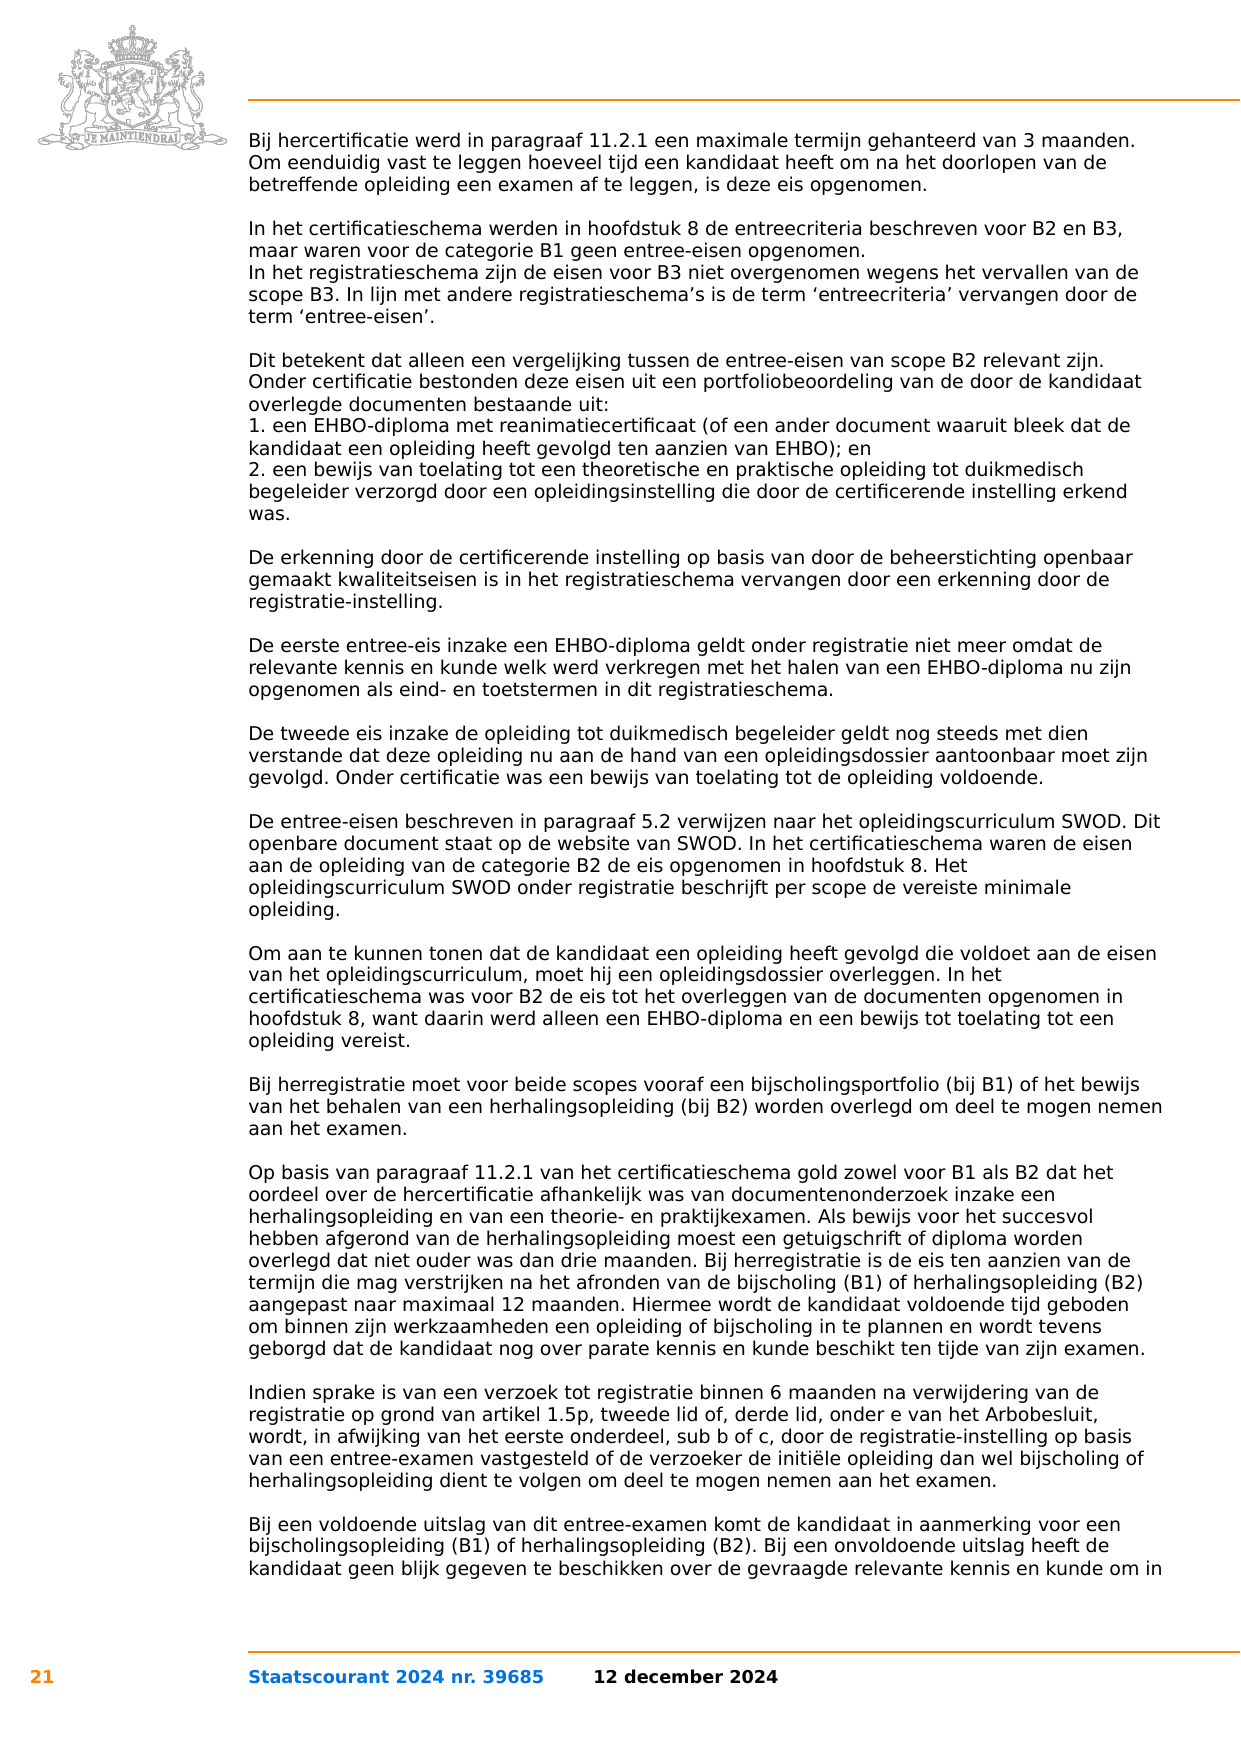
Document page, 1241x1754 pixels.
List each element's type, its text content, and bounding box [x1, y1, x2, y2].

text In het certificatieschema werden in hoofdstuk 8 de entreecriteria beschreven voor B2 en B3, maar waren voor de categorie B1 geen entree-eisen opgenomen. [248, 218, 1163, 262]
text 2. een bewijs van toelating tot een theoretische en praktische opleiding tot duikmedisch begeleider verzorgd door een opleidingsinstelling die door de certificerende instelling erkend was. [248, 459, 1163, 525]
text De eerste entree-eis inzake een EHBO-diploma geldt onder registratie niet meer omdat de relevante kennis en kunde welk werd verkregen met het halen van een EHBO-diploma nu zijn opgenomen als eind- en toetstermen in dit registratieschema. [248, 635, 1163, 701]
text Om aan te kunnen tonen dat de kandidaat een opleiding heeft gevolgd die voldoet aan de eisen van het opleidingscurriculum, moet hij een opleidingsdossier overleggen. In het certificatieschema was voor B2 de eis tot het overleggen van de documenten opgenomen in hoofdstuk 8, want daarin werd alleen een EHBO-diploma en een bewijs tot toelating tot een opleiding vereist. [248, 942, 1163, 1052]
text Bij hercertificatie werd in paragraaf 11.2.1 een maximale termijn gehanteerd van 3 maanden. Om eenduidig vast te leggen hoeveel tijd een kandidaat heeft om na het doorlopen van de betreffende opleiding een examen af te leggen, is deze eis opgenomen. [248, 130, 1163, 196]
text Dit betekent dat alleen een vergelijking tussen de entree-eisen van scope B2 relevant zijn. [248, 349, 1163, 371]
text 1. een EHBO-diploma met reanimatiecertificaat (of een ander document waaruit bleek dat de kandidaat een opleiding heeft gevolgd ten aanzien van EHBO); en [248, 415, 1163, 459]
text De erkenning door de certificerende instelling op basis van door de beheerstichting openbaar gemaakt kwaliteitseisen is in het registratieschema vervangen door een erkenning door de registratie-instelling. [248, 547, 1163, 613]
text De entree-eisen beschreven in paragraaf 5.2 verwijzen naar het opleidingscurriculum SWOD. Dit openbare document staat op de website van SWOD. In het certificatieschema waren de eisen aan de opleiding van de categorie B2 de eis opgenomen in hoofdstuk 8. Het opleidingscurriculum SWOD onder registratie beschrijft per scope de vereiste minimale opleiding. [248, 811, 1163, 921]
text De tweede eis inzake de opleiding tot duikmedisch begeleider geldt nog steeds met dien verstande dat deze opleiding nu aan de hand van een opleidingsdossier aantoonbaar moet zijn gevolgd. Onder certificatie was een bewijs van toelating tot de opleiding voldoende. [248, 723, 1163, 789]
text Bij herregistratie moet voor beide scopes vooraf een bijscholingsportfolio (bij B1) of het bewijs van het behalen van een herhalingsopleiding (bij B2) worden overlegd om deel te mogen nemen aan het examen. [248, 1074, 1163, 1140]
picture [38, 25, 227, 150]
text Op basis van paragraaf 11.2.1 van het certificatieschema gold zowel voor B1 als B2 dat het oordeel over de hercertificatie afhankelijk was van documentenonderzoek inzake een herhalingsopleiding en van een theorie- en praktijkexamen. Als bewijs voor het succesvol hebben afgerond van de herhalingsopleiding moest een getuigschrift of diploma worden overlegd dat niet ouder was dan drie maanden. Bij herregistratie is de eis ten aanzien van de termijn die mag verstrijken na het afronden van de bijscholing (B1) of herhalingsopleiding (B2) aangepast naar maximaal 12 maanden. Hiermee wordt de kandidaat voldoende tijd geboden om binnen zijn werkzaamheden een opleiding of bijscholing in te plannen en wordt tevens geborgd dat de kandidaat nog over parate kennis en kunde beschikt ten tijde van zijn examen. [248, 1162, 1163, 1360]
text Onder certificatie bestonden deze eisen uit een portfoliobeoordeling van de door de kandidaat overlegde documenten bestaande uit: [248, 371, 1163, 415]
text Bij een voldoende uitslag van dit entree-examen komt de kandidaat in aanmerking voor een bijscholingsopleiding (B1) of herhalingsopleiding (B2). Bij een onvoldoende uitslag heeft de kandidaat geen blijk gegeven te beschikken over de gevraagde relevante kennis en kunde om in [248, 1513, 1163, 1579]
text Indien sprake is van een verzoek tot registratie binnen 6 maanden na verwijdering van de registratie op grond van artikel 1.5p, tweede lid of, derde lid, onder e van het Arbobesluit, wordt, in afwijking van het eerste onderdeel, sub b of c, door de registratie-instelling op basis van een entree-examen vastgesteld of de verzoeker de initiële opleiding dan wel bijscholing of herhalingsopleiding dient te volgen om deel te mogen nemen aan het examen. [248, 1382, 1163, 1492]
text In het registratieschema zijn de eisen voor B3 niet overgenomen wegens het vervallen van de scope B3. In lijn met andere registratieschema’s is de term ‘entreecriteria’ vervangen door de term ‘entree-eisen’. [248, 262, 1163, 328]
